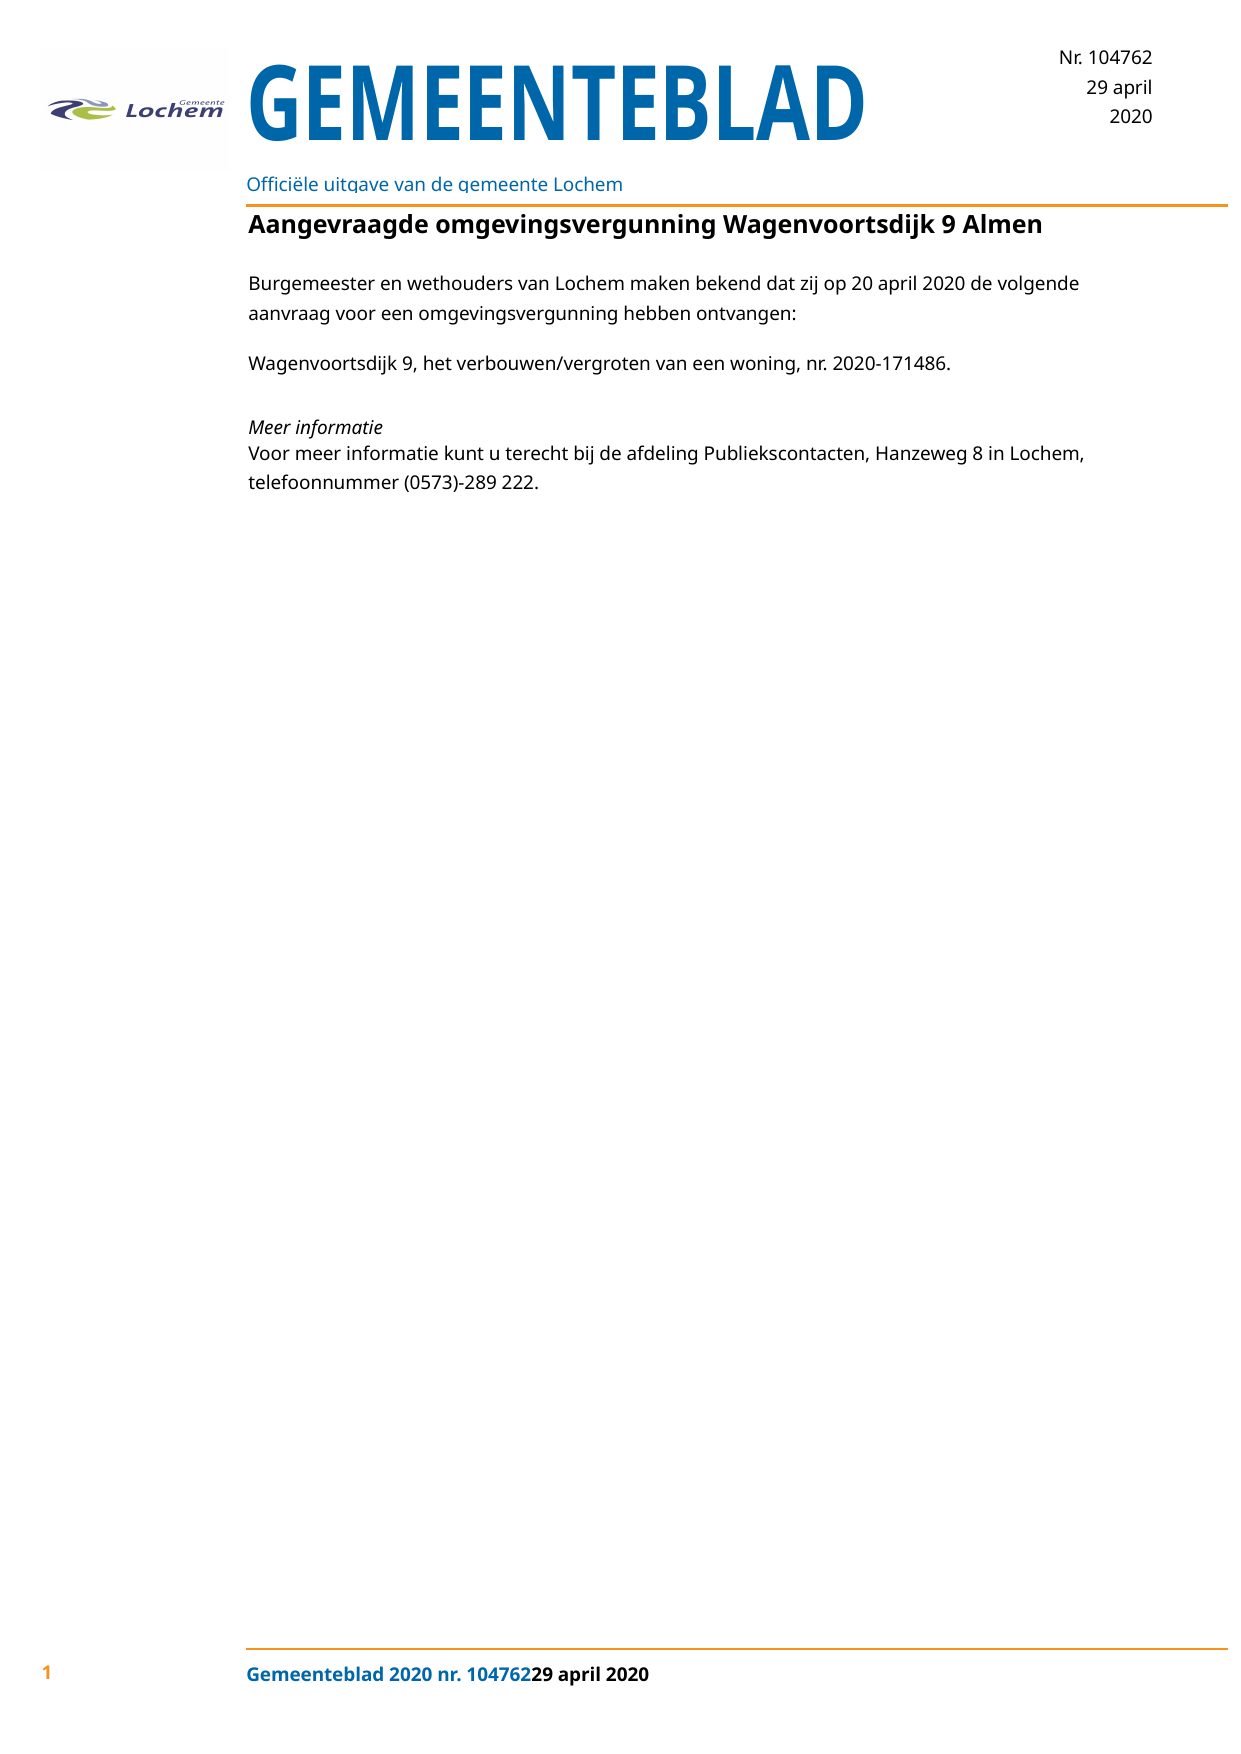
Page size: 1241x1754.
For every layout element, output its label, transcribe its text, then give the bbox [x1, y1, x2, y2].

text Voor meer informatie kunt u terecht bij de afdeling Publiekscontacten, Hanzeweg 8 in Lochem, telefoonnummer (0573)-289 222. [248, 440, 1152, 495]
text Wagenvoortsdijk 9, het verbouwen/vergroten van een woning, nr. 2020-171486. [248, 350, 1152, 376]
text Aangevraagde omgevingsvergunning Wagenvoortsdijk 9 Almen [248, 207, 1152, 241]
picture [41, 47, 231, 172]
text Meer informatie [248, 414, 1152, 440]
text Burgemeester en wethouders van Lochem maken bekend dat zij op 20 april 2020 de volgende aanvraag voor een omgevingsvergunning hebben ontvangen: [248, 270, 1152, 326]
